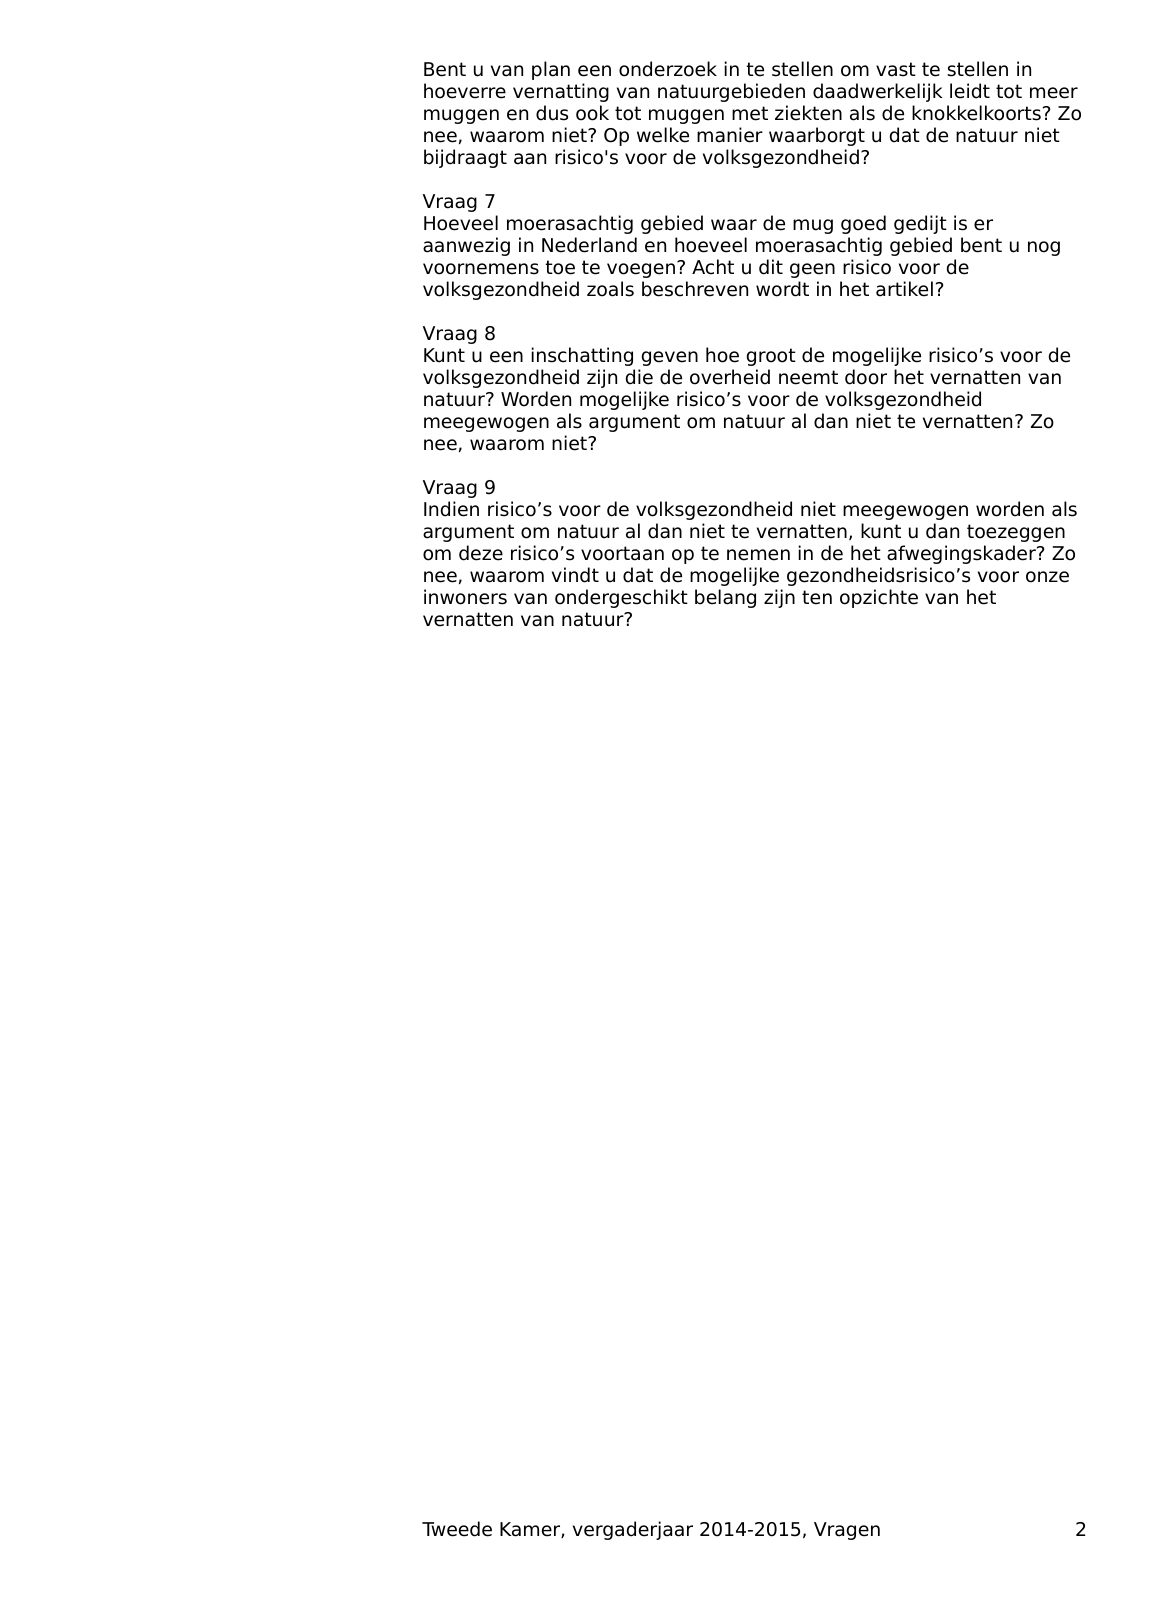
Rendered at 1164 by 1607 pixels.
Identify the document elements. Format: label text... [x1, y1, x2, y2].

text Bent u van plan een onderzoek in te stellen om vast te stellen in hoeverre vernatting van natuurgebieden daadwerkelijk leidt tot meer muggen en dus ook tot muggen met ziekten als de knokkelkoorts? Zo nee, waarom niet? Op welke manier waarborgt u dat de natuur niet bijdraagt aan risico's voor de volksgezondheid? [422, 59, 1087, 169]
text Kunt u een inschatting geven hoe groot de mogelijke risico’s voor de volksgezondheid zijn die de overheid neemt door het vernatten van natuur? Worden mogelijke risico’s voor de volksgezondheid meegewogen als argument om natuur al dan niet te vernatten? Zo nee, waarom niet? [422, 345, 1087, 455]
text Vraag 7 [422, 191, 1087, 213]
text Hoeveel moerasachtig gebied waar de mug goed gedijt is er aanwezig in Nederland en hoeveel moerasachtig gebied bent u nog voornemens toe te voegen? Acht u dit geen risico voor de volksgezondheid zoals beschreven wordt in het artikel? [422, 213, 1087, 301]
text Indien risico’s voor de volksgezondheid niet meegewogen worden als argument om natuur al dan niet te vernatten, kunt u dan toezeggen om deze risico’s voortaan op te nemen in de het afwegingskader? Zo nee, waarom vindt u dat de mogelijke gezondheidsrisico’s voor onze inwoners van ondergeschikt belang zijn ten opzichte van het vernatten van natuur? [422, 499, 1087, 631]
text Vraag 9 [422, 477, 1087, 499]
text Vraag 8 [422, 323, 1087, 345]
